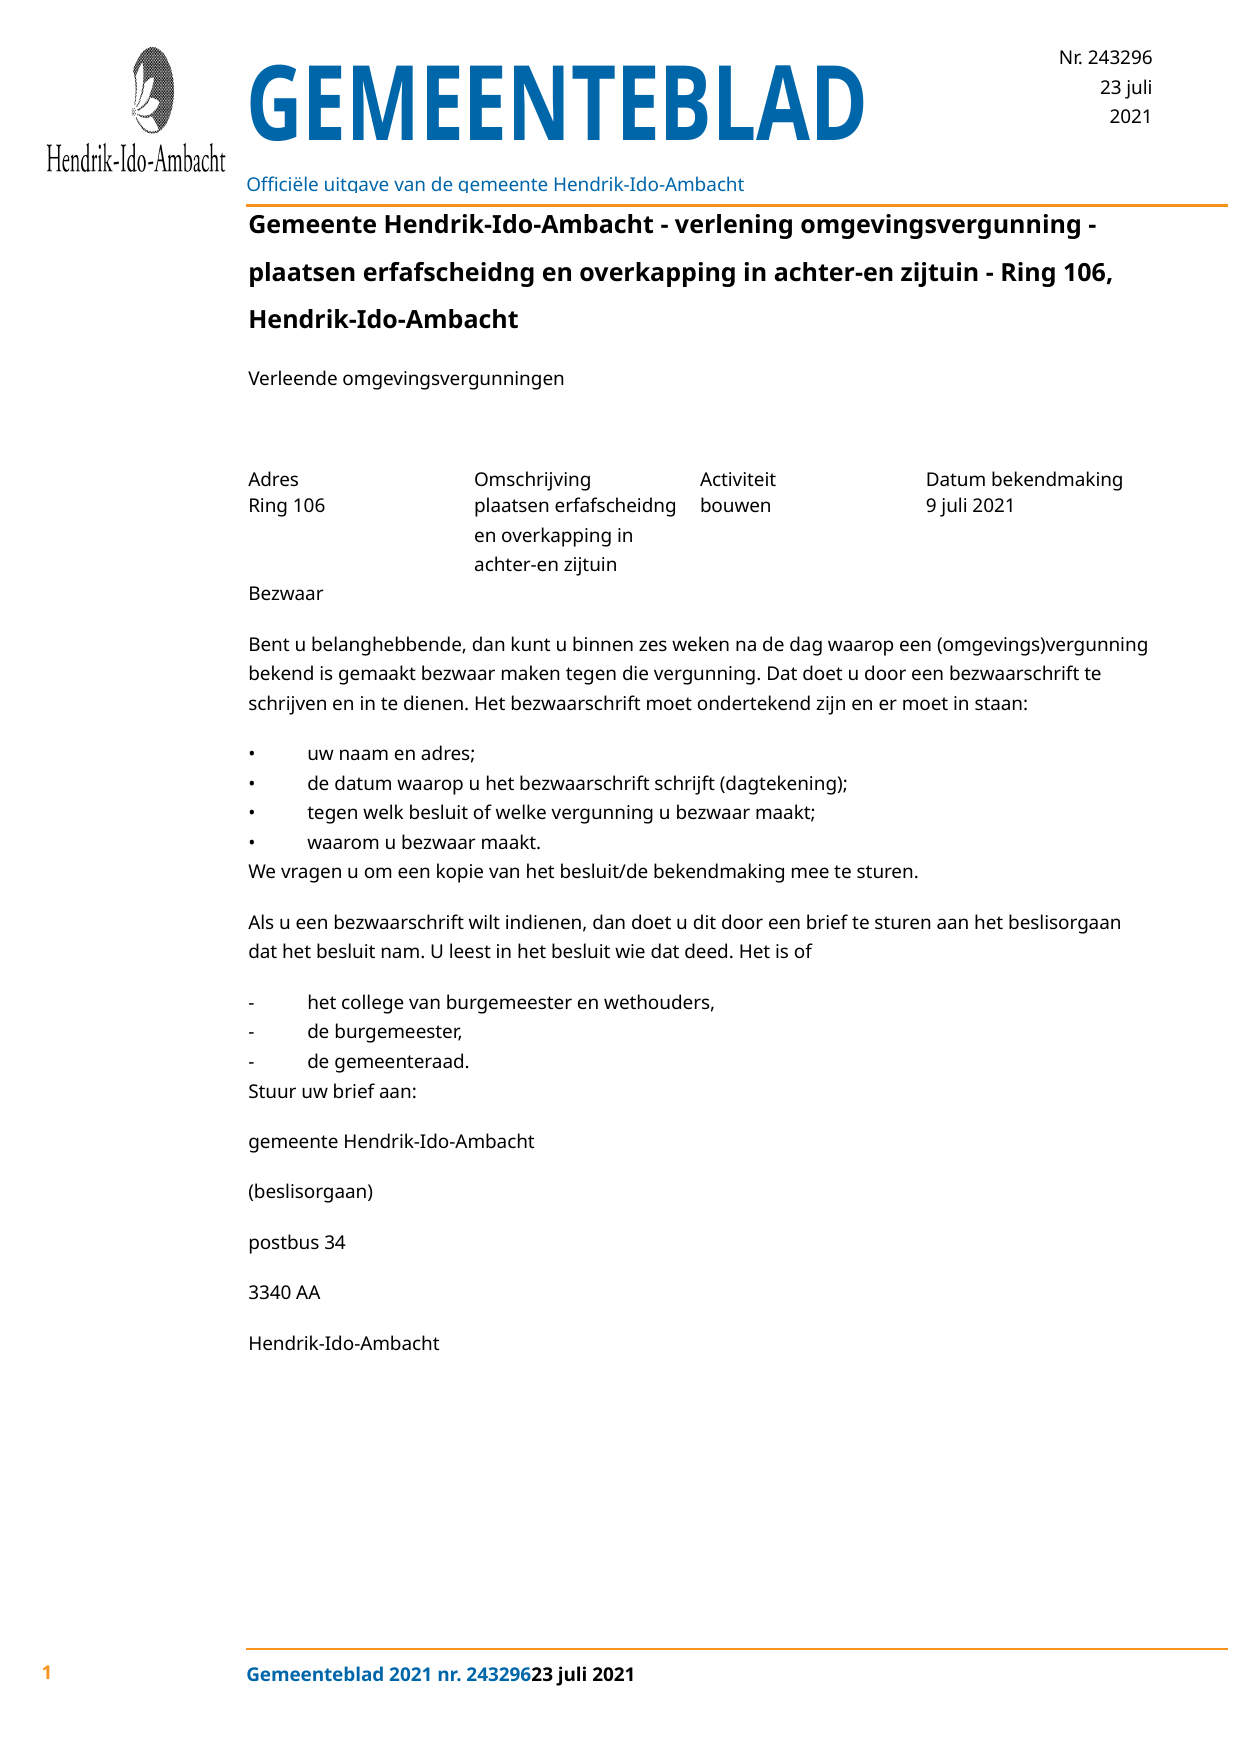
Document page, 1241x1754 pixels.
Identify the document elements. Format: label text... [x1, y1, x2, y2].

list de datum waarop u het bezwaarschrift schrijft (dagtekening); [248, 770, 1152, 796]
table_header Adres [248, 466, 474, 492]
text (beslisorgaan) [248, 1179, 1152, 1204]
table_cell 9 juli 2021 [926, 492, 1152, 577]
table_cell bouwen [700, 492, 926, 577]
text postbus 34 [248, 1229, 1152, 1255]
text Bent u belanghebbende, dan kunt u binnen zes weken na de dag waarop een (omgevings)vergunning bekend is gemaakt bezwaar maken tegen die vergunning. Dat doet u door een bezwaarschrift te schrijven en in te dienen. Het bezwaarschrift moet ondertekend zijn en er moet in staan: [248, 631, 1152, 716]
text Hendrik-Ido-Ambacht [248, 1330, 1152, 1356]
table_header Activiteit [700, 466, 926, 492]
text We vragen u om een kopie van het besluit/de bekendmaking mee te sturen. [248, 859, 1152, 884]
table_cell Ring 106 [248, 492, 474, 577]
picture [41, 47, 231, 172]
text Bezwaar [248, 580, 1152, 606]
list de burgemeester, [248, 1019, 1152, 1044]
list tegen welk besluit of welke vergunning u bezwaar maakt; [248, 799, 1152, 825]
table_header Datum bekendmaking [926, 466, 1152, 492]
text Gemeente Hendrik-Ido-Ambacht - verlening omgevingsvergunning - plaatsen erfafscheidng en overkapping in achter-en zijtuin - Ring 106, Hendrik-Ido-Ambacht [248, 207, 1152, 336]
list waarom u bezwaar maakt. [248, 829, 1152, 855]
list het college van burgemeester en wethouders, [248, 989, 1152, 1015]
table_header Omschrijving [474, 466, 700, 492]
text 3340 AA [248, 1279, 1152, 1305]
text Stuur uw brief aan: [248, 1078, 1152, 1103]
text Als u een bezwaarschrift wilt indienen, dan doet u dit door een brief te sturen aan het beslisorgaan dat het besluit nam. U leest in het besluit wie dat deed. Het is of [248, 909, 1152, 964]
text gemeente Hendrik-Ido-Ambacht [248, 1128, 1152, 1154]
list de gemeenteraad. [248, 1048, 1152, 1074]
table_cell plaatsen erfafscheidng en overkapping in achter-en zijtuin [474, 492, 700, 577]
text Verleende omgevingsvergunningen [248, 366, 1152, 391]
list uw naam en adres; [248, 740, 1152, 766]
